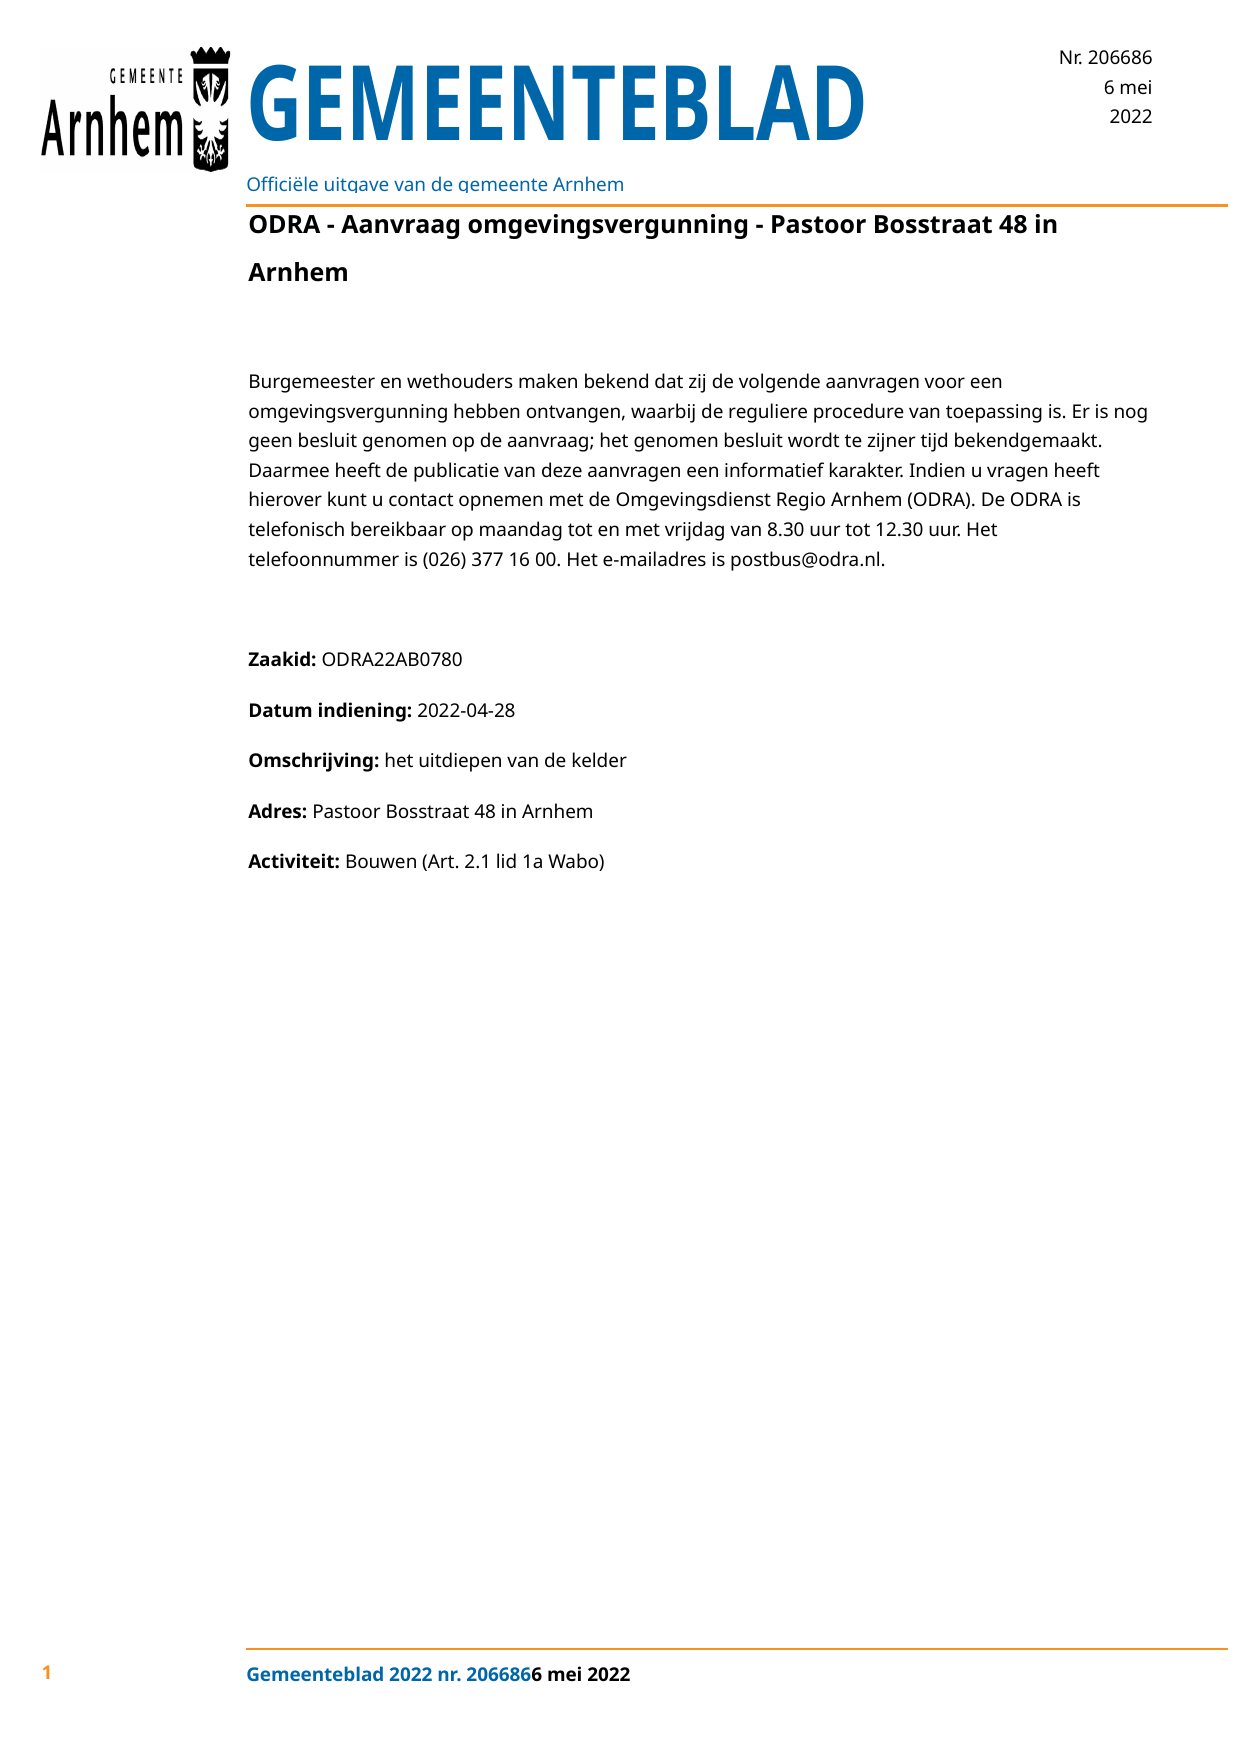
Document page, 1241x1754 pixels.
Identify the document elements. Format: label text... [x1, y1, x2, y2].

text Zaakid: ODRA22AB0780 [248, 647, 1152, 672]
text Datum indiening: 2022-04-28 [248, 697, 1152, 723]
text Burgemeester en wethouders maken bekend dat zij de volgende aanvragen voor een omgevingsvergunning hebben ontvangen, waarbij de reguliere procedure van toepassing is. Er is nog geen besluit genomen op de aanvraag; het genomen besluit wordt te zijner tijd bekendgemaakt. Daarmee heeft de publicatie van deze aanvragen een informatief karakter. Indien u vragen heeft hierover kunt u contact opnemen met de Omgevingsdienst Regio Arnhem (ODRA). De ODRA is telefonisch bereikbaar op maandag tot en met vrijdag van 8.30 uur tot 12.30 uur. Het telefoonnummer is (026) 377 16 00. Het e-mailadres is postbus@odra.nl. [248, 368, 1152, 572]
text Omschrijving: het uitdiepen van de kelder [248, 747, 1152, 773]
picture [41, 47, 231, 172]
text Activiteit: Bouwen (Art. 2.1 lid 1a Wabo) [248, 848, 1152, 874]
text ODRA - Aanvraag omgevingsvergunning - Pastoor Bosstraat 48 in Arnhem [248, 207, 1152, 288]
text Adres: Pastoor Bosstraat 48 in Arnhem [248, 798, 1152, 824]
